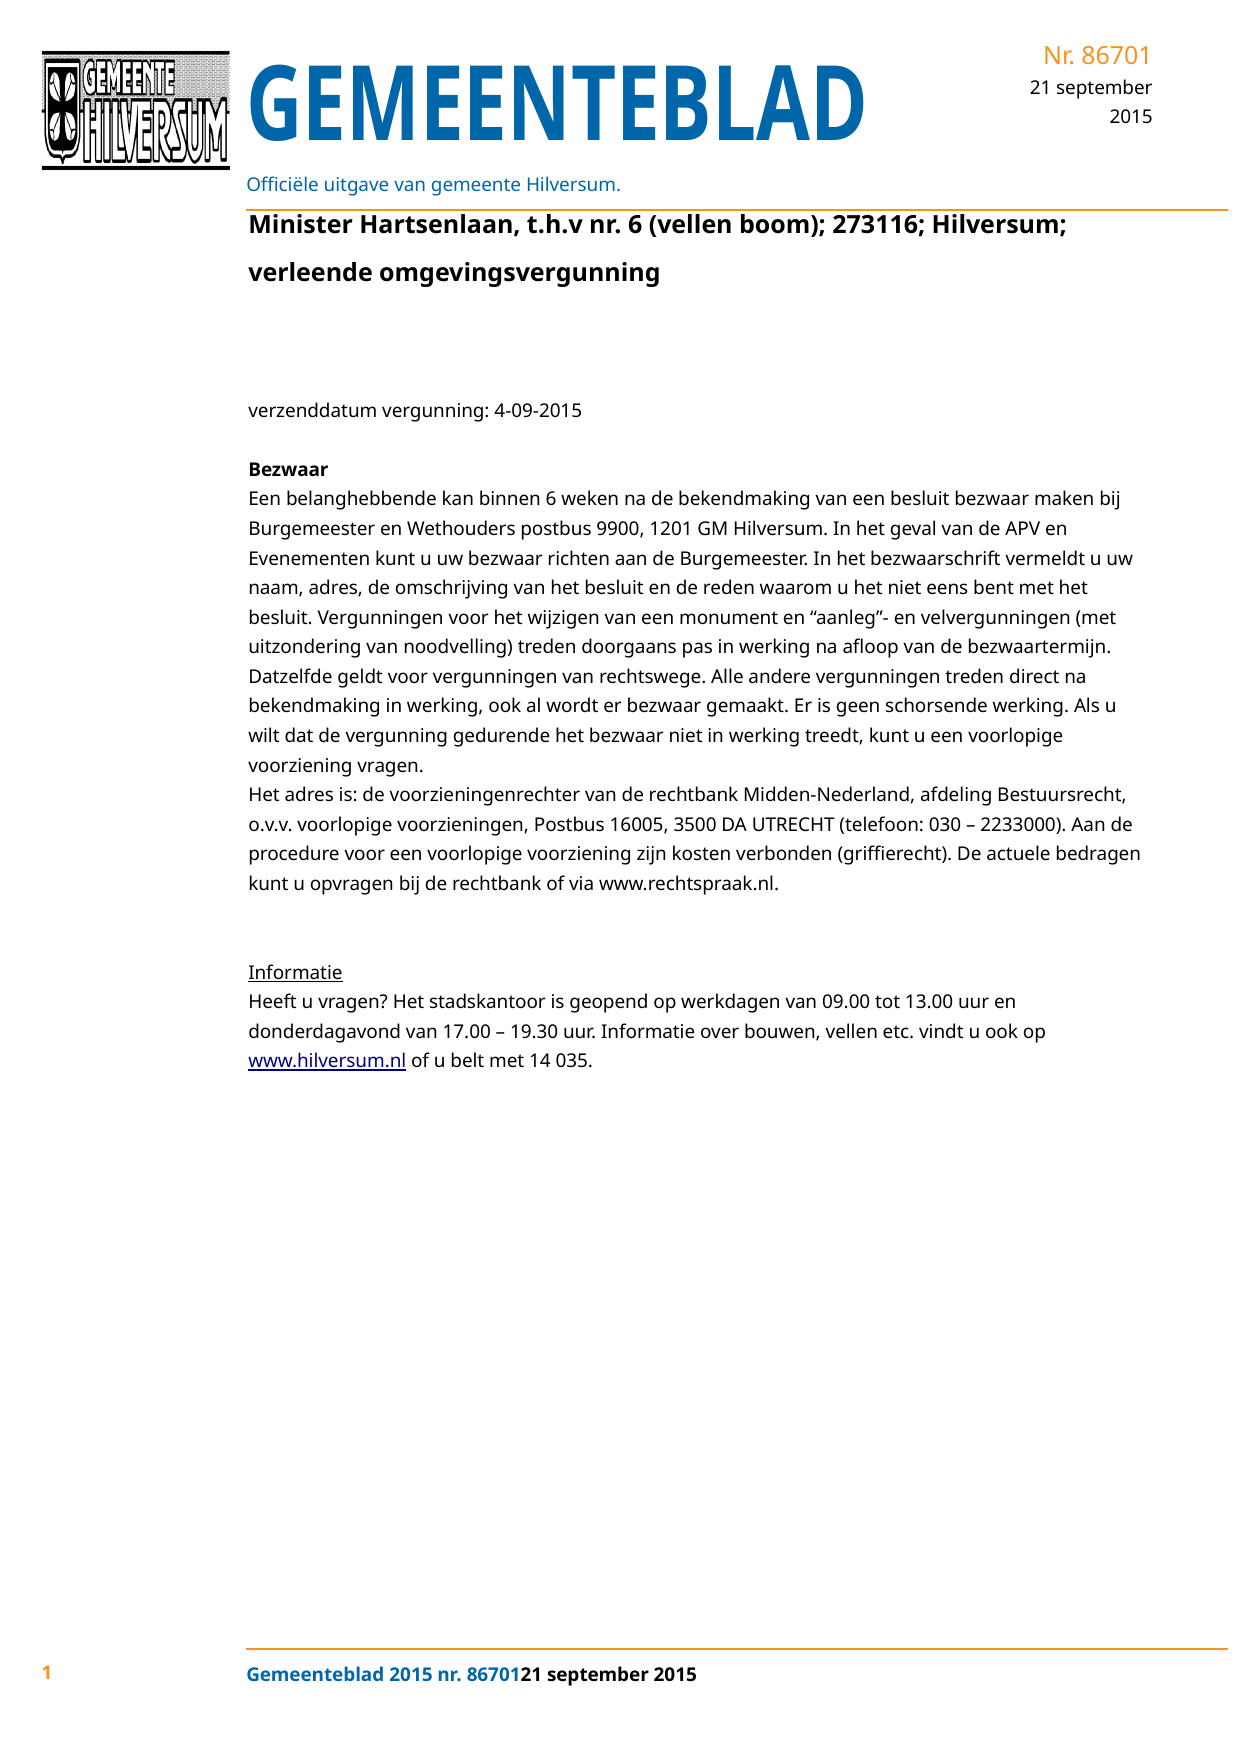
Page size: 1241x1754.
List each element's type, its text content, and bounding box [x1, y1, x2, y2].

text Een belanghebbende kan binnen 6 weken na de bekendmaking van een besluit bezwaar maken bij Burgemeester en Wethouders postbus 9900, 1201 GM Hilversum. In het geval van de APV en Evenementen kunt u uw bezwaar richten aan de Burgemeester. In het bezwaarschrift vermeldt u uw naam, adres, de omschrijving van het besluit en de reden waarom u het niet eens bent met het besluit. Vergunningen voor het wijzigen van een monument en “aanleg”- en velvergunningen (met uitzondering van noodvelling) treden doorgaans pas in werking na afloop van de bezwaartermijn. Datzelfde geldt voor vergunningen van rechtswege. Alle andere vergunningen treden direct na bekendmaking in werking, ook al wordt er bezwaar gemaakt. Er is geen schorsende werking. Als u wilt dat de vergunning gedurende het bezwaar niet in werking treedt, kunt u een voorlopige voorziening vragen. [248, 486, 1152, 777]
text Heeft u vragen? Het stadskantoor is geopend op werkdagen van 09.00 tot 13.00 uur en donderdagavond van 17.00 – 19.30 uur. Informatie over bouwen, vellen etc. vindt u ook op www.hilversum.nl of u belt met 14 035. [248, 988, 1152, 1073]
text verzenddatum vergunning: 4-09-2015 [248, 397, 1152, 422]
text Minister Hartsenlaan, t.h.v nr. 6 (vellen boom); 273116; Hilversum; verleende omgevingsvergunning [248, 211, 1152, 288]
picture [41, 47, 231, 172]
text Informatie [248, 959, 1152, 984]
text Bezwaar [248, 456, 1152, 482]
text Het adres is: de voorzieningenrechter van de rechtbank Midden-Nederland, afdeling Bestuursrecht, o.v.v. voorlopige voorzieningen, Postbus 16005, 3500 DA UTRECHT (telefoon: 030 – 2233000). Aan de procedure voor een voorlopige voorziening zijn kosten verbonden (griffierecht). De actuele bedragen kunt u opvragen bij de rechtbank of via www.rechtspraak.nl. [248, 781, 1152, 896]
